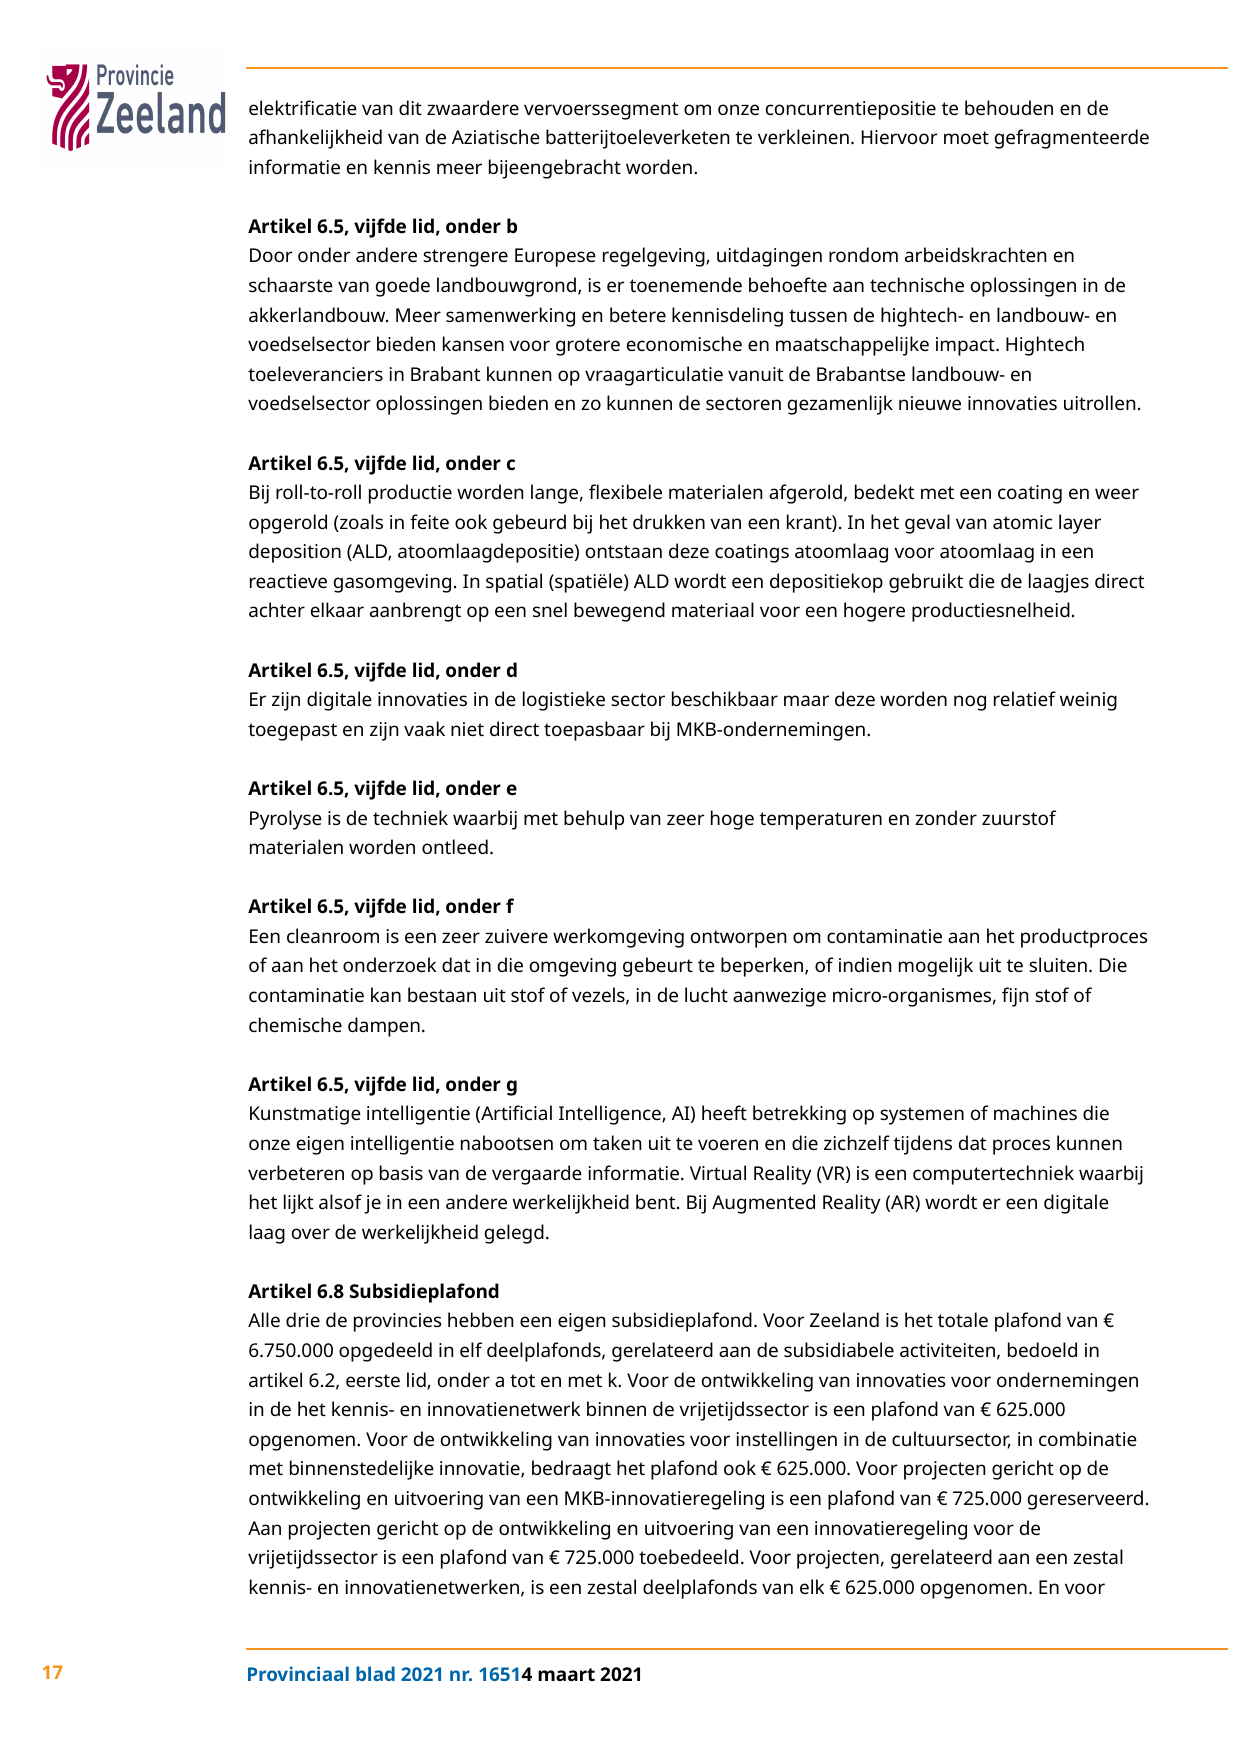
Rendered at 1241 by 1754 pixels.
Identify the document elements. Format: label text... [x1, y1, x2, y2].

text Artikel 6.5, vijfde lid, onder e [248, 775, 1152, 801]
text Artikel 6.5, vijfde lid, onder c [248, 450, 1152, 476]
text elektrificatie van dit zwaardere vervoerssegment om onze concurrentiepositie te behouden en de afhankelijkheid van de Aziatische batterijtoeleverketen te verkleinen. Hiervoor moet gefragmenteerde informatie en kennis meer bijeengebracht worden. [248, 95, 1152, 180]
text Artikel 6.8 Subsidieplafond [248, 1278, 1152, 1304]
text Een cleanroom is een zeer zuivere werkomgeving ontworpen om contaminatie aan het productproces of aan het onderzoek dat in die omgeving gebeurt te beperken, of indien mogelijk uit te sluiten. Die contaminatie kan bestaan uit stof of vezels, in de lucht aanwezige micro-organismes, fijn stof of chemische dampen. [248, 923, 1152, 1038]
text Kunstmatige intelligentie (Artificial Intelligence, AI) heeft betrekking op systemen of machines die onze eigen intelligentie nabootsen om taken uit te voeren en die zichzelf tijdens dat proces kunnen verbeteren op basis van de vergaarde informatie. Virtual Reality (VR) is een computertechniek waarbij het lijkt alsof je in een andere werkelijkheid bent. Bij Augmented Reality (AR) wordt er een digitale laag over de werkelijkheid gelegd. [248, 1101, 1152, 1245]
text Artikel 6.5, vijfde lid, onder g [248, 1071, 1152, 1097]
text Artikel 6.5, vijfde lid, onder f [248, 893, 1152, 919]
picture [41, 47, 231, 172]
text Bij roll-to-roll productie worden lange, flexibele materialen afgerold, bedekt met een coating en weer opgerold (zoals in feite ook gebeurd bij het drukken van een krant). In het geval van atomic layer deposition (ALD, atoomlaagdepositie) ontstaan deze coatings atoomlaag voor atoomlaag in een reactieve gasomgeving. In spatial (spatiële) ALD wordt een depositiekop gebruikt die de laagjes direct achter elkaar aanbrengt op een snel bewegend materiaal voor een hogere productiesnelheid. [248, 479, 1152, 623]
text Alle drie de provincies hebben een eigen subsidieplafond. Voor Zeeland is het totale plafond van € 6.750.000 opgedeeld in elf deelplafonds, gerelateerd aan de subsidiabele activiteiten, bedoeld in artikel 6.2, eerste lid, onder a tot en met k. Voor de ontwikkeling van innovaties voor ondernemingen in de het kennis- en innovatienetwerk binnen de vrijetijdssector is een plafond van € 625.000 opgenomen. Voor de ontwikkeling van innovaties voor instellingen in de cultuursector, in combinatie met binnenstedelijke innovatie, bedraagt het plafond ook € 625.000. Voor projecten gericht op de ontwikkeling en uitvoering van een MKB-innovatieregeling is een plafond van € 725.000 gereserveerd. Aan projecten gericht op de ontwikkeling en uitvoering van een innovatieregeling voor de vrijetijdssector is een plafond van € 725.000 toebedeeld. Voor projecten, gerelateerd aan een zestal kennis- en innovatienetwerken, is een zestal deelplafonds van elk € 625.000 opgenomen. En voor [248, 1308, 1152, 1600]
text Er zijn digitale innovaties in de logistieke sector beschikbaar maar deze worden nog relatief weinig toegepast en zijn vaak niet direct toepasbaar bij MKB-ondernemingen. [248, 686, 1152, 742]
text Artikel 6.5, vijfde lid, onder b [248, 213, 1152, 239]
text Pyrolyse is de techniek waarbij met behulp van zeer hoge temperaturen en zonder zuurstof materialen worden ontleed. [248, 805, 1152, 860]
text Door onder andere strengere Europese regelgeving, uitdagingen rondom arbeidskrachten en schaarste van goede landbouwgrond, is er toenemende behoefte aan technische oplossingen in de akkerlandbouw. Meer samenwerking en betere kennisdeling tussen de hightech- en landbouw- en voedselsector bieden kansen voor grotere economische en maatschappelijke impact. Hightech toeleveranciers in Brabant kunnen op vraagarticulatie vanuit de Brabantse landbouw- en voedselsector oplossingen bieden en zo kunnen de sectoren gezamenlijk nieuwe innovaties uitrollen. [248, 243, 1152, 416]
text Artikel 6.5, vijfde lid, onder d [248, 657, 1152, 683]
